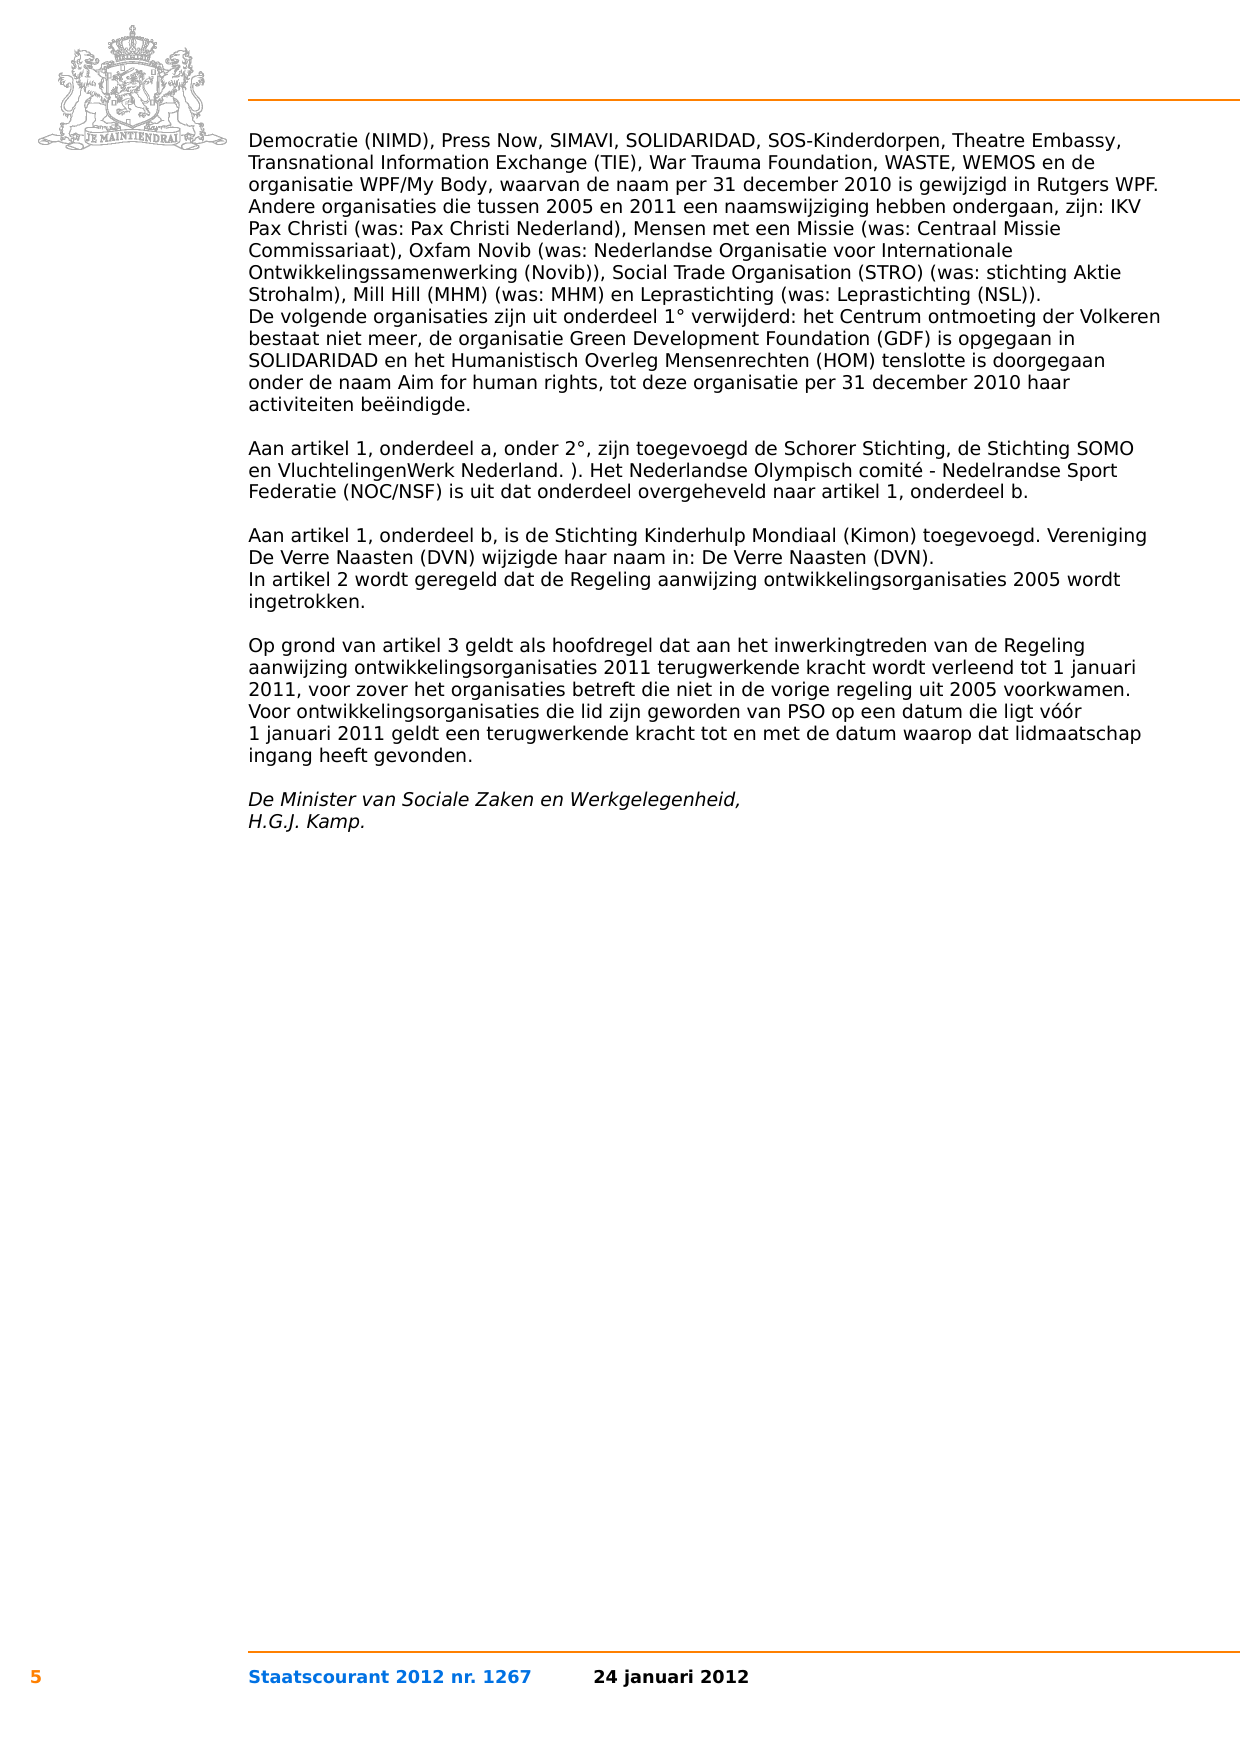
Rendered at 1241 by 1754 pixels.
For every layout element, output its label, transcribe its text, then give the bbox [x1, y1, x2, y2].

text De Minister van Sociale Zaken en Werkgelegenheid, H.G.J. Kamp. [248, 789, 1163, 833]
text Aan artikel 1, onderdeel a, onder 2°, zijn toegevoegd de Schorer Stichting, de Stichting SOMO en VluchtelingenWerk Nederland. ). Het Nederlandse Olympisch comité - Nedelrandse Sport Federatie (NOC/NSF) is uit dat onderdeel overgeheveld naar artikel 1, onderdeel b. [248, 437, 1163, 503]
text In artikel 2 wordt geregeld dat de Regeling aanwijzing ontwikkelingsorganisaties 2005 wordt ingetrokken. [248, 569, 1163, 613]
picture [38, 25, 227, 150]
text De volgende organisaties zijn uit onderdeel 1° verwijderd: het Centrum ontmoeting der Volkeren bestaat niet meer, de organisatie Green Development Foundation (GDF) is opgegaan in SOLIDARIDAD en het Humanistisch Overleg Mensenrechten (HOM) tenslotte is doorgegaan onder de naam Aim for human rights, tot deze organisatie per 31 december 2010 haar activiteiten beëindigde. [248, 306, 1163, 416]
text Democratie (NIMD), Press Now, SIMAVI, SOLIDARIDAD, SOS-Kinderdorpen, Theatre Embassy, Transnational Information Exchange (TIE), War Trauma Foundation, WASTE, WEMOS en de organisatie WPF/My Body, waarvan de naam per 31 december 2010 is gewijzigd in Rutgers WPF. Andere organisaties die tussen 2005 en 2011 een naamswijziging hebben ondergaan, zijn: IKV Pax Christi (was: Pax Christi Nederland), Mensen met een Missie (was: Centraal Missie Commissariaat), Oxfam Novib (was: Nederlandse Organisatie voor Internationale Ontwikkelingssamenwerking (Novib)), Social Trade Organisation (STRO) (was: stichting Aktie Strohalm), Mill Hill (MHM) (was: MHM) en Leprastichting (was: Leprastichting (NSL)). [248, 130, 1163, 306]
text Voor ontwikkelingsorganisaties die lid zijn geworden van PSO op een datum die ligt vóór 1 januari 2011 geldt een terugwerkende kracht tot en met de datum waarop dat lidmaatschap ingang heeft gevonden. [248, 701, 1163, 767]
text Aan artikel 1, onderdeel b, is de Stichting Kinderhulp Mondiaal (Kimon) toegevoegd. Vereniging De Verre Naasten (DVN) wijzigde haar naam in: De Verre Naasten (DVN). [248, 525, 1163, 569]
text Op grond van artikel 3 geldt als hoofdregel dat aan het inwerkingtreden van de Regeling aanwijzing ontwikkelingsorganisaties 2011 terugwerkende kracht wordt verleend tot 1 januari 2011, voor zover het organisaties betreft die niet in de vorige regeling uit 2005 voorkwamen. [248, 635, 1163, 701]
